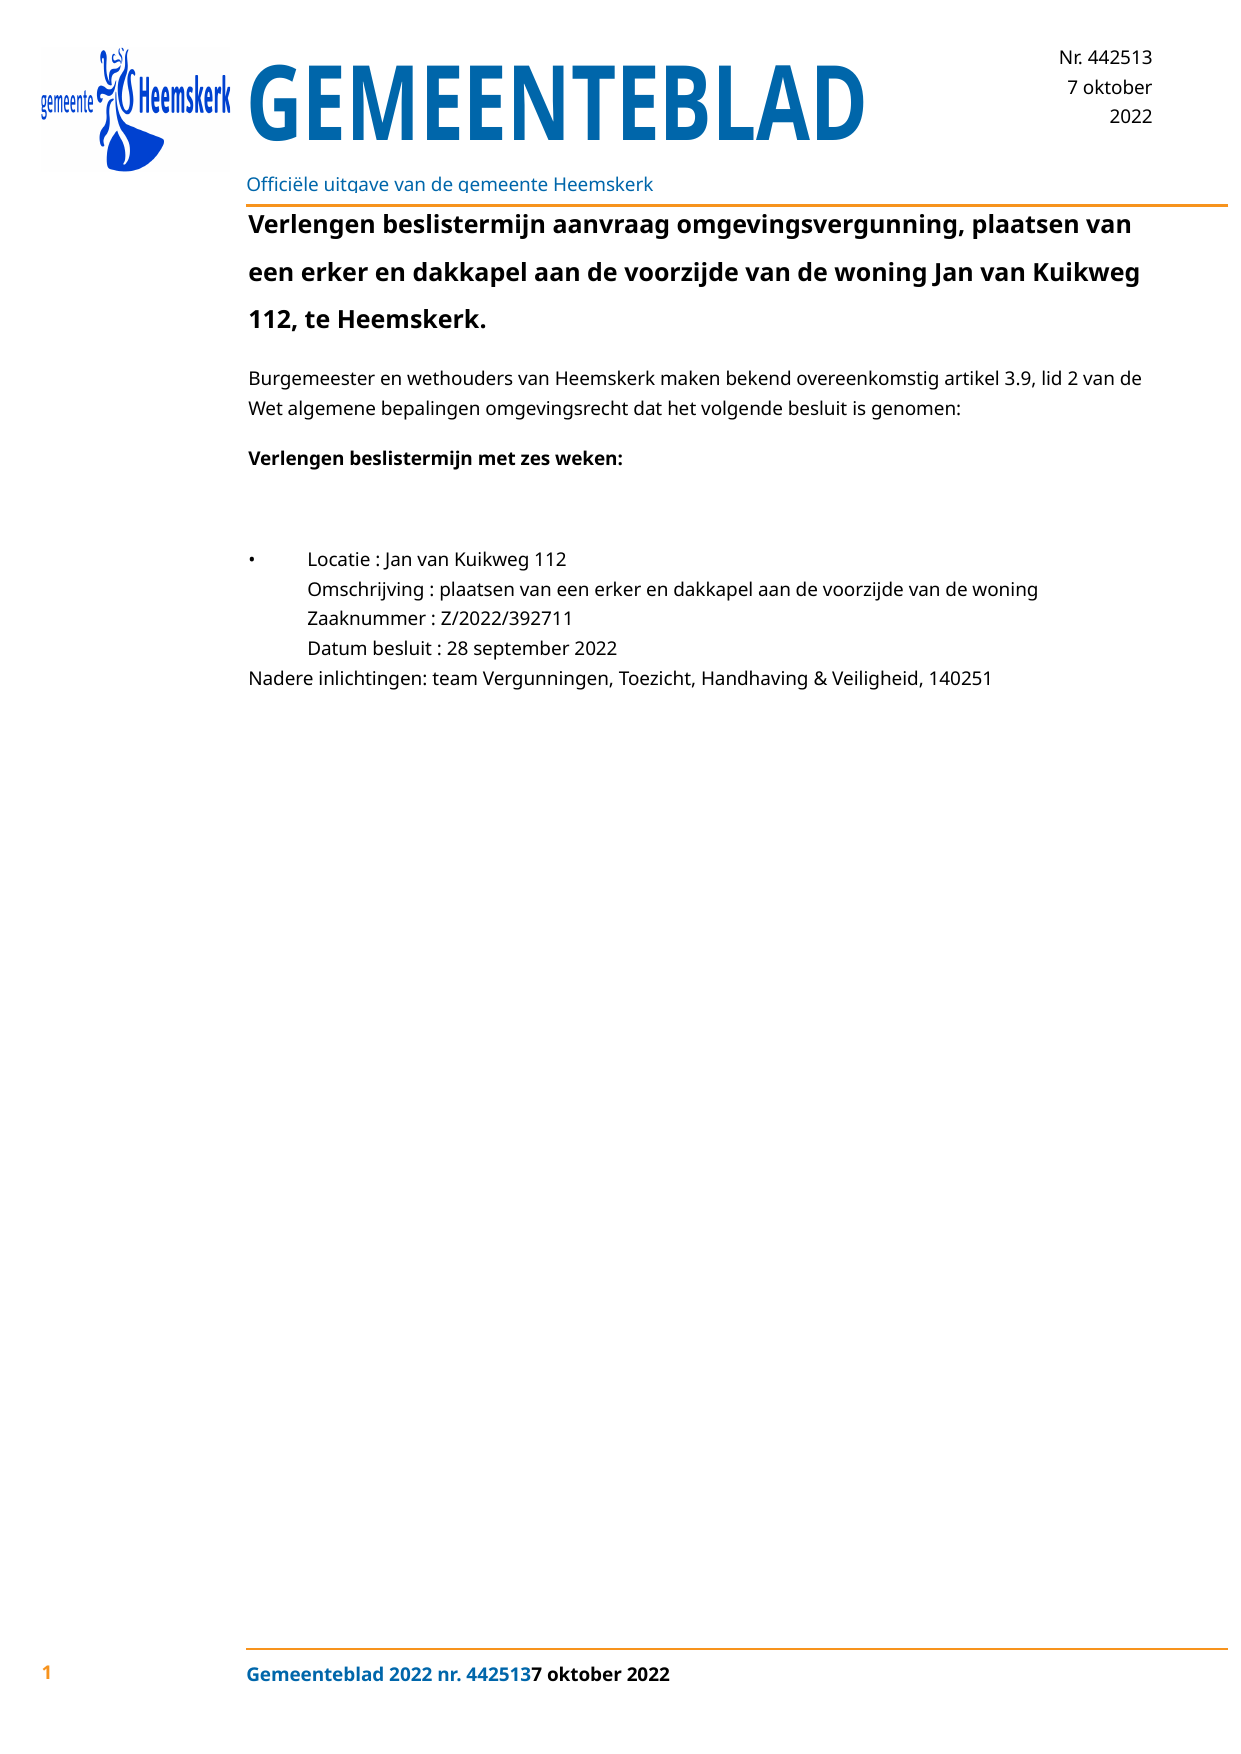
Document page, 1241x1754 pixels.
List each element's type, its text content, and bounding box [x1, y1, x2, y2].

list Zaaknummer : Z/2022/392711 [248, 606, 1152, 631]
list Datum besluit : 28 september 2022 [248, 635, 1152, 661]
list Locatie : Jan van Kuikweg 112 [248, 546, 1152, 572]
text Nadere inlichtingen: team Vergunningen, Toezicht, Handhaving & Veiligheid, 140251 [248, 665, 1152, 690]
text Verlengen beslistermijn aanvraag omgevingsvergunning, plaatsen van een erker en dakkapel aan de voorzijde van de woning Jan van Kuikweg 112, te Heemskerk. [248, 207, 1152, 336]
text Verlengen beslistermijn met zes weken: [248, 446, 1152, 471]
picture [41, 47, 231, 172]
list Omschrijving : plaatsen van een erker en dakkapel aan de voorzijde van de woning [248, 576, 1152, 602]
text Burgemeester en wethouders van Heemskerk maken bekend overeenkomstig artikel 3.9, lid 2 van de Wet algemene bepalingen omgevingsrecht dat het volgende besluit is genomen: [248, 366, 1152, 421]
